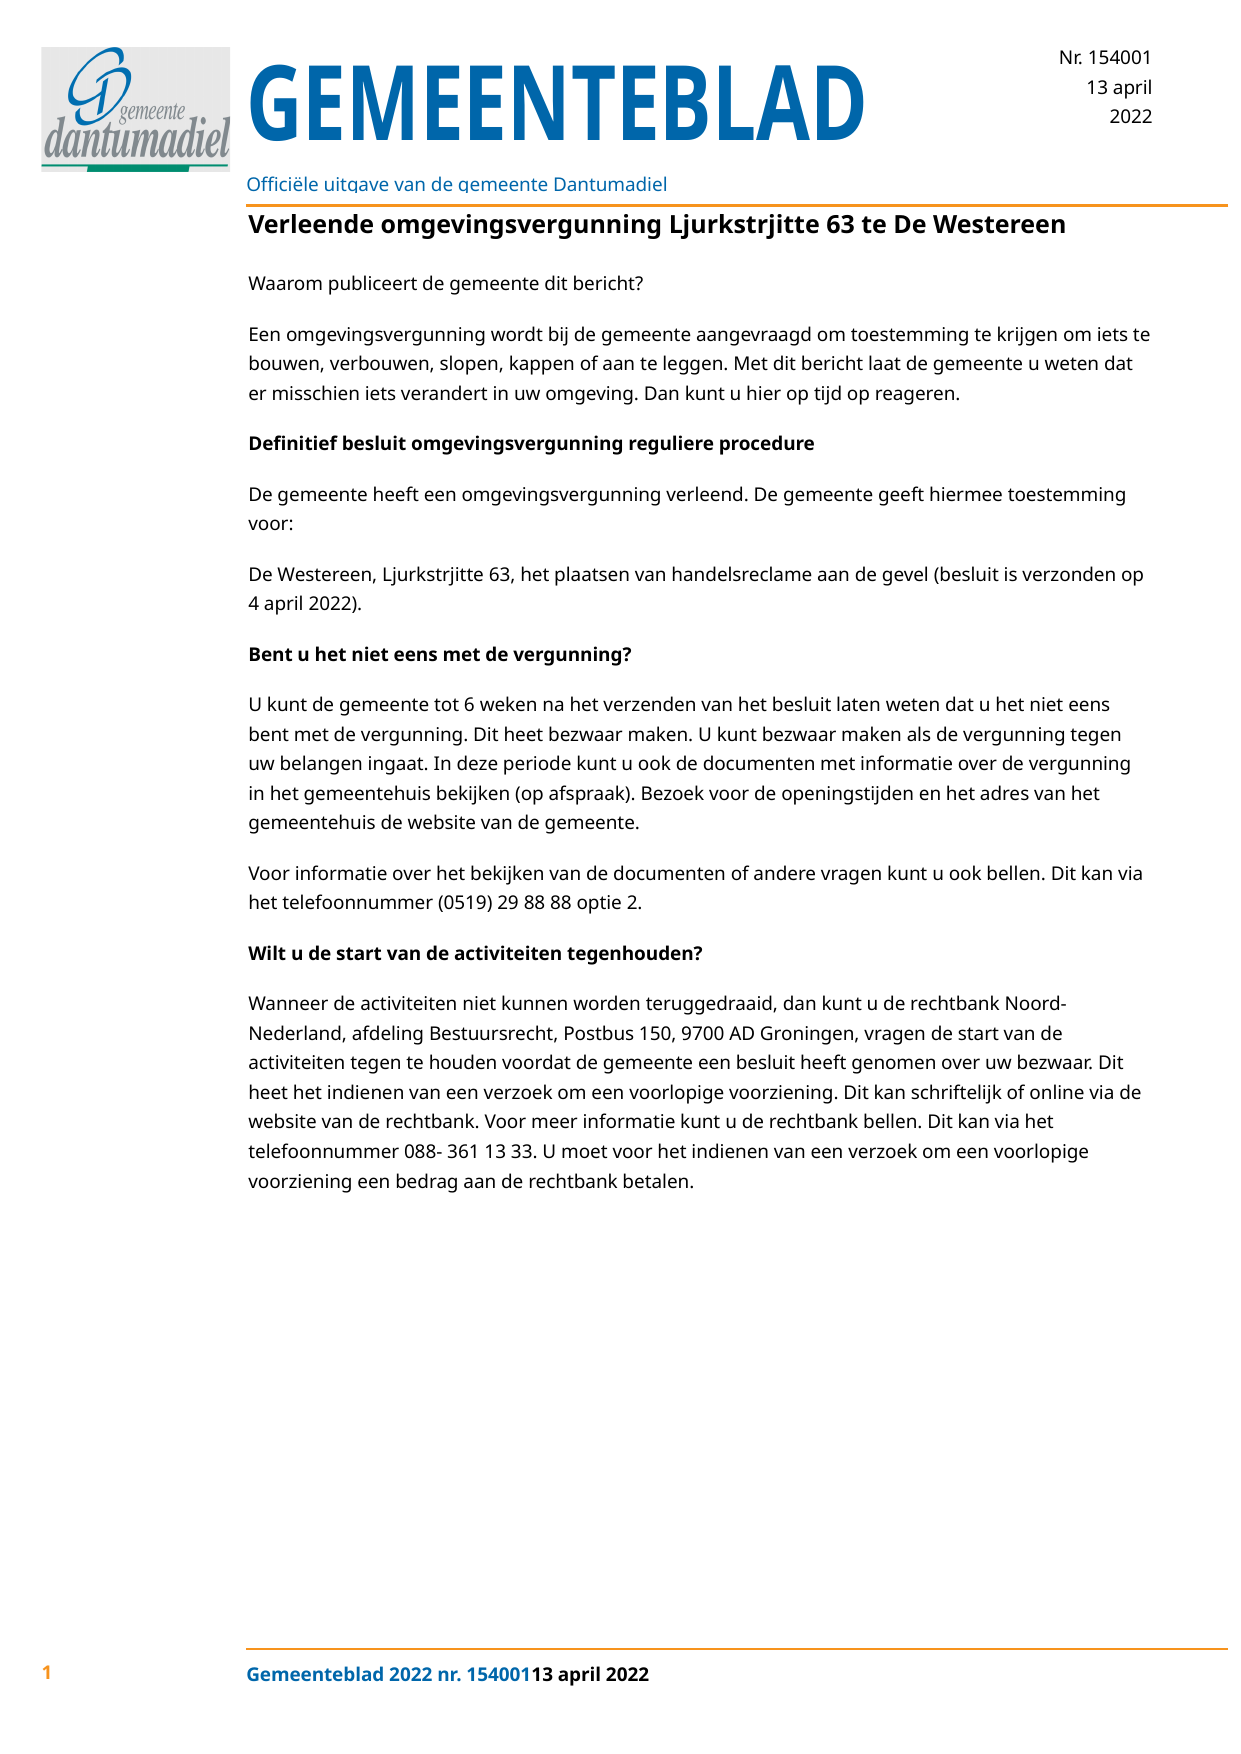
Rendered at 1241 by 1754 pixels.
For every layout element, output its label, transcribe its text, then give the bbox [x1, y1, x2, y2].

text Wanneer de activiteiten niet kunnen worden teruggedraaid, dan kunt u de rechtbank Noord-Nederland, afdeling Bestuursrecht, Postbus 150, 9700 AD Groningen, vragen de start van de activiteiten tegen te houden voordat de gemeente een besluit heeft genomen over uw bezwaar. Dit heet het indienen van een verzoek om een voorlopige voorziening. Dit kan schriftelijk of online via de website van de rechtbank. Voor meer informatie kunt u de rechtbank bellen. Dit kan via het telefoonnummer 088- 361 13 33. U moet voor het indienen van een verzoek om een voorlopige voorziening een bedrag aan de rechtbank betalen. [248, 990, 1152, 1193]
picture [41, 47, 231, 172]
text Verleende omgevingsvergunning Ljurkstrjitte 63 te De Westereen [248, 207, 1152, 241]
text U kunt de gemeente tot 6 weken na het verzenden van het besluit laten weten dat u het niet eens bent met de vergunning. Dit heet bezwaar maken. U kunt bezwaar maken als de vergunning tegen uw belangen ingaat. In deze periode kunt u ook de documenten met informatie over de vergunning in het gemeentehuis bekijken (op afspraak). Bezoek voor de openingstijden en het adres van het gemeentehuis de website van de gemeente. [248, 691, 1152, 835]
text De Westereen, Ljurkstrjitte 63, het plaatsen van handelsreclame aan de gevel (besluit is verzonden op 4 april 2022). [248, 561, 1152, 616]
text Voor informatie over het bekijken van de documenten of andere vragen kunt u ook bellen. Dit kan via het telefoonnummer (0519) 29 88 88 optie 2. [248, 860, 1152, 915]
text De gemeente heeft een omgevingsvergunning verleend. De gemeente geeft hiermee toestemming voor: [248, 481, 1152, 536]
text Waarom publiceert de gemeente dit bericht? [248, 270, 1152, 296]
text Bent u het niet eens met de vergunning? [248, 641, 1152, 666]
text Een omgevingsvergunning wordt bij de gemeente aangevraagd om toestemming te krijgen om iets te bouwen, verbouwen, slopen, kappen of aan te leggen. Met dit bericht laat de gemeente u weten dat er misschien iets verandert in uw omgeving. Dan kunt u hier op tijd op reageren. [248, 321, 1152, 406]
text Definitief besluit omgevingsvergunning reguliere procedure [248, 430, 1152, 456]
text Wilt u de start van de activiteiten tegenhouden? [248, 940, 1152, 966]
